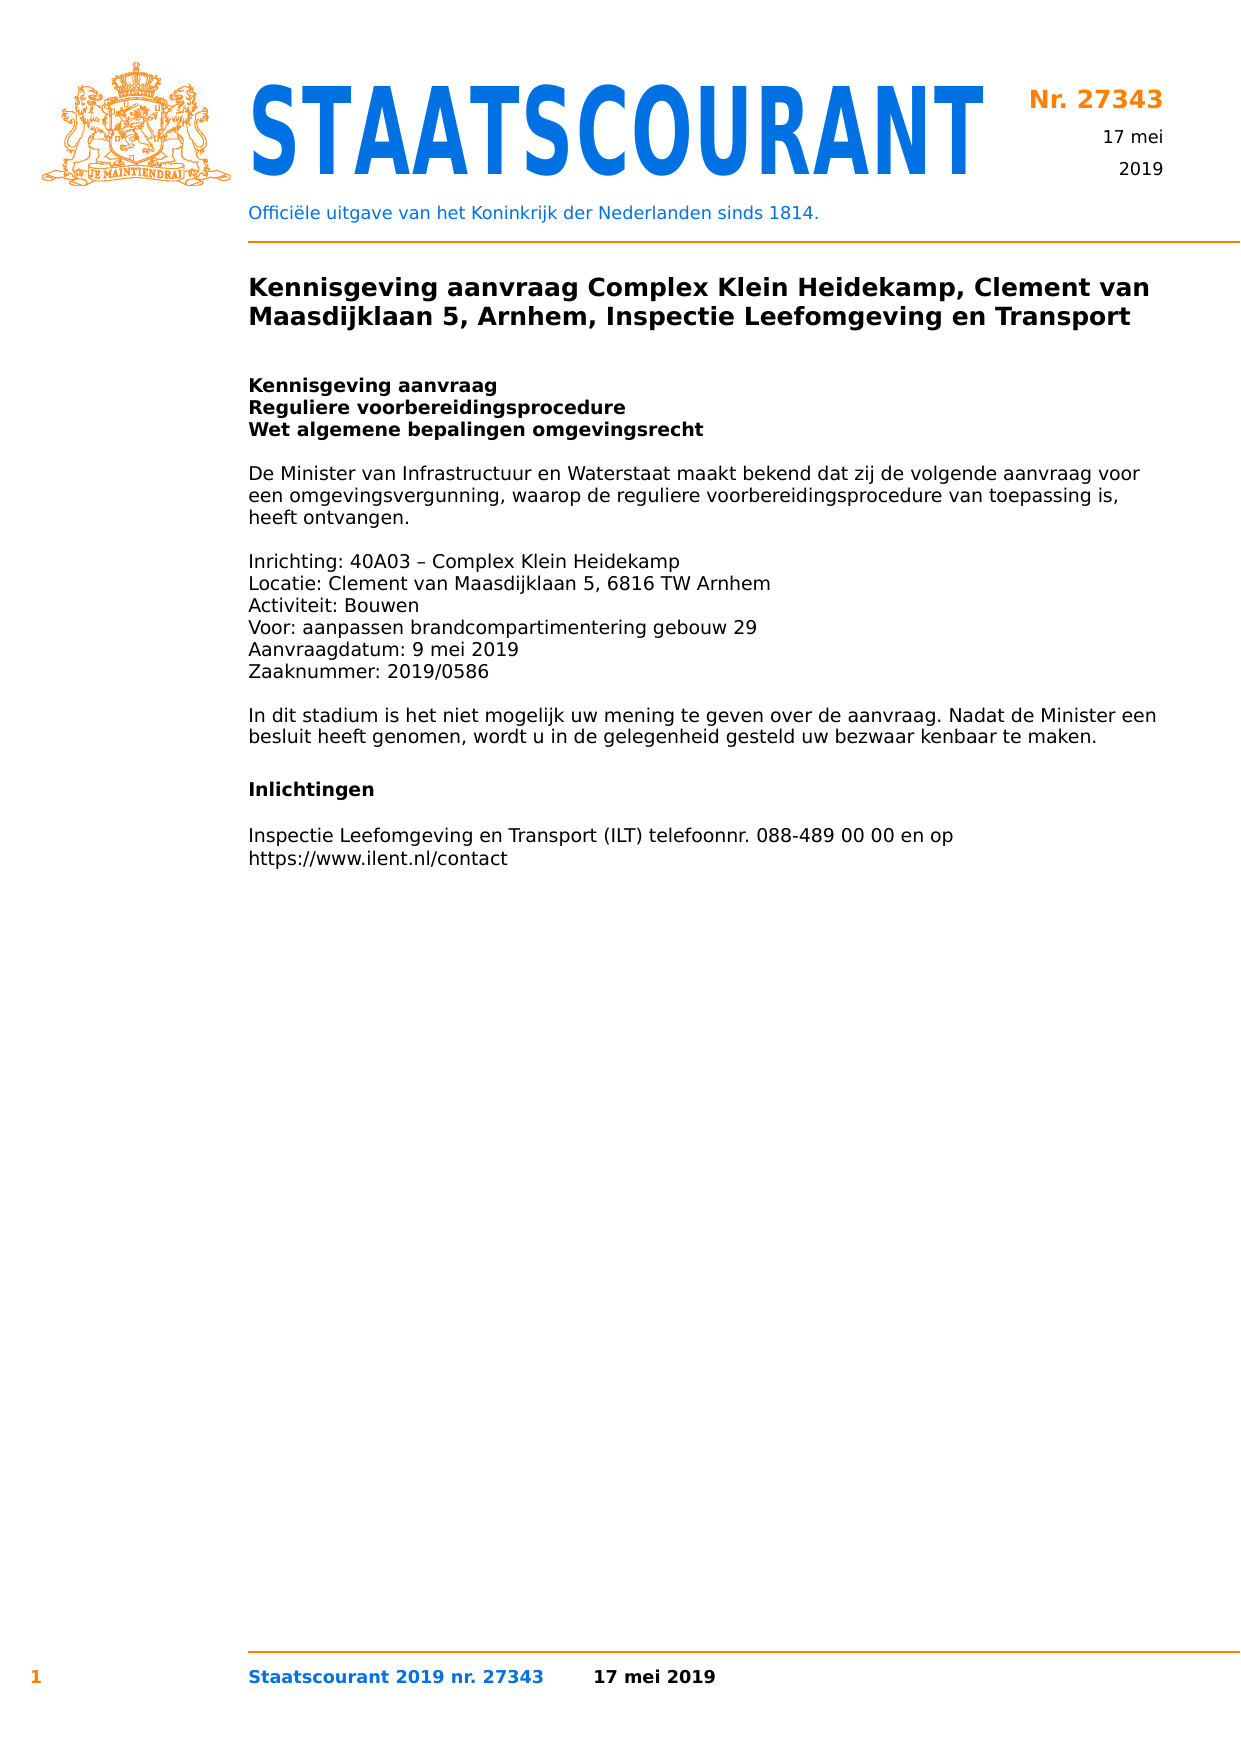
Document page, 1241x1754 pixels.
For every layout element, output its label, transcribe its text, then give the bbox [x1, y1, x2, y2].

subtitle Kennisgeving aanvraag Complex Klein Heidekamp, Clement van Maasdijklaan 5, Arnhem, Inspectie Leefomgeving en Transport [248, 273, 1163, 331]
table_header STAATSCOURANT [248, 62, 998, 203]
text Voor: aanpassen brandcompartimentering gebouw 29 [248, 617, 1163, 639]
table_cell Officiële uitgave van het Koninkrijk der Nederlanden sinds 1814. [248, 203, 1240, 241]
subtitle Inlichtingen [248, 778, 1163, 800]
text De Minister van Infrastructuur en Waterstaat maakt bekend dat zij de volgende aanvraag voor een omgevingsvergunning, waarop de reguliere voorbereidingsprocedure van toepassing is, heeft ontvangen. [248, 463, 1163, 529]
text Zaaknummer: 2019/0586 [248, 661, 1163, 683]
text Inrichting: 40A03 – Complex Klein Heidekamp [248, 551, 1163, 573]
text Reguliere voorbereidingsprocedure [248, 397, 1163, 419]
text Locatie: Clement van Maasdijklaan 5, 6816 TW Arnhem [248, 573, 1163, 595]
table_cell 2019 [998, 153, 1240, 203]
text Wet algemene bepalingen omgevingsrecht [248, 419, 1163, 441]
picture [41, 62, 231, 186]
table_cell 17 mei [998, 121, 1240, 153]
table_header Nr. 27343 [998, 62, 1240, 121]
text Inspectie Leefomgeving en Transport (ILT) telefoonnr. 088-489 00 00 en op https://www.ilent.nl/contact [248, 825, 1163, 869]
text Aanvraagdatum: 9 mei 2019 [248, 639, 1163, 661]
text Activiteit: Bouwen [248, 595, 1163, 617]
text In dit stadium is het niet mogelijk uw mening te geven over de aanvraag. Nadat de Minister een besluit heeft genomen, wordt u in de gelegenheid gesteld uw bezwaar kenbaar te maken. [248, 704, 1163, 748]
text Kennisgeving aanvraag [248, 375, 1163, 397]
table_header [25, 62, 248, 241]
